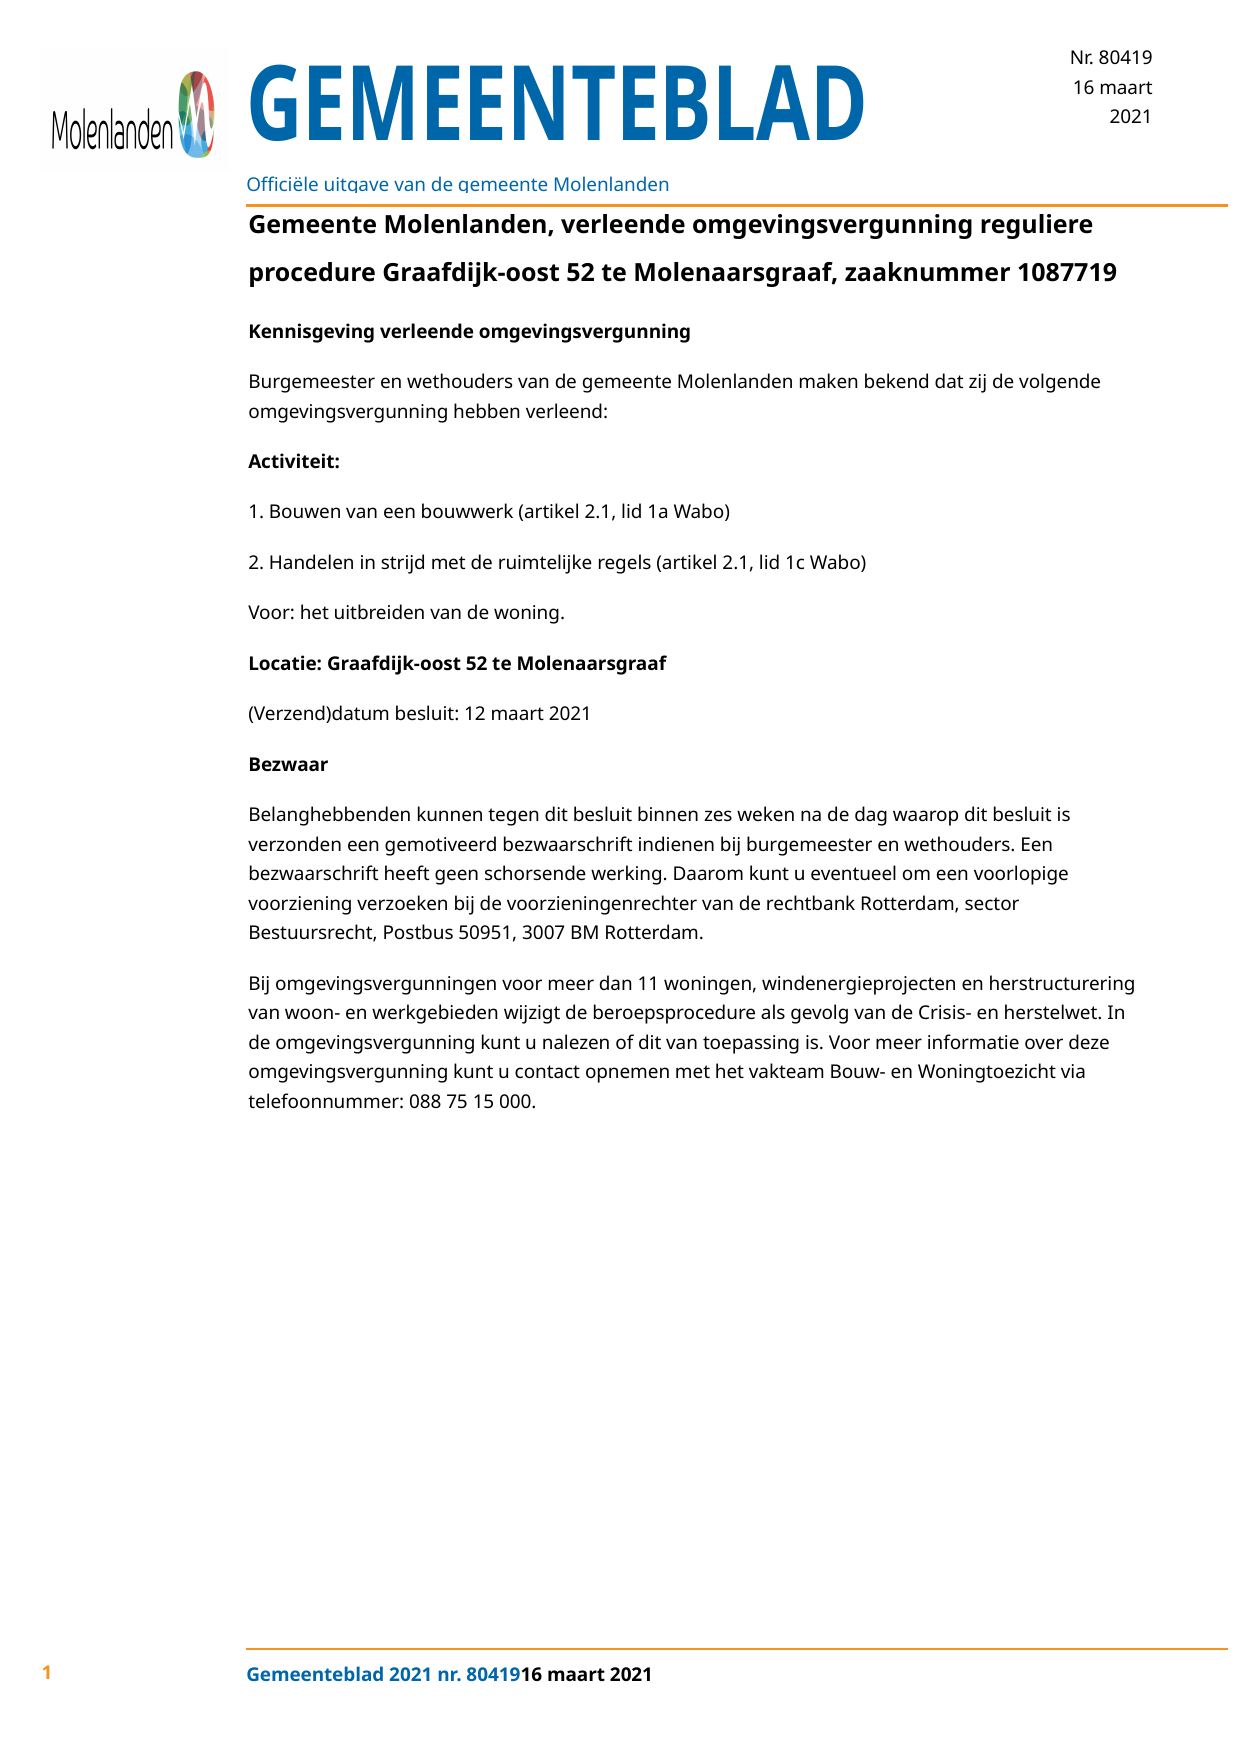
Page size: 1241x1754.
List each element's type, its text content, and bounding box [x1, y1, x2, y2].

text 2. Handelen in strijd met de ruimtelijke regels (artikel 2.1, lid 1c Wabo) [248, 549, 1152, 575]
text Bezwaar [248, 751, 1152, 777]
text Gemeente Molenlanden, verleende omgevingsvergunning reguliere procedure Graafdijk-oost 52 te Molenaarsgraaf, zaaknummer 1087719 [248, 207, 1152, 288]
text Locatie: Graafdijk-oost 52 te Molenaarsgraaf [248, 650, 1152, 676]
text Burgemeester en wethouders van de gemeente Molenlanden maken bekend dat zij de volgende omgevingsvergunning hebben verleend: [248, 368, 1152, 424]
text 1. Bouwen van een bouwwerk (artikel 2.1, lid 1a Wabo) [248, 499, 1152, 524]
text Kennisgeving verleende omgevingsvergunning [248, 318, 1152, 344]
picture [41, 47, 231, 172]
text Activiteit: [248, 448, 1152, 474]
text (Verzend)datum besluit: 12 maart 2021 [248, 700, 1152, 726]
text Voor: het uitbreiden van de woning. [248, 599, 1152, 625]
text Belanghebbenden kunnen tegen dit besluit binnen zes weken na de dag waarop dit besluit is verzonden een gemotiveerd bezwaarschrift indienen bij burgemeester en wethouders. Een bezwaarschrift heeft geen schorsende werking. Daarom kunt u eventueel om een voorlopige voorziening verzoeken bij de voorzieningenrechter van de rechtbank Rotterdam, sector Bestuursrecht, Postbus 50951, 3007 BM Rotterdam. [248, 801, 1152, 945]
text Bij omgevingsvergunningen voor meer dan 11 woningen, windenergieprojecten en herstructurering van woon- en werkgebieden wijzigt de beroepsprocedure als gevolg van de Crisis- en herstelwet. In de omgevingsvergunning kunt u nalezen of dit van toepassing is. Voor meer informatie over deze omgevingsvergunning kunt u contact opnemen met het vakteam Bouw- en Woningtoezicht via telefoonnummer: 088 75 15 000. [248, 970, 1152, 1114]
